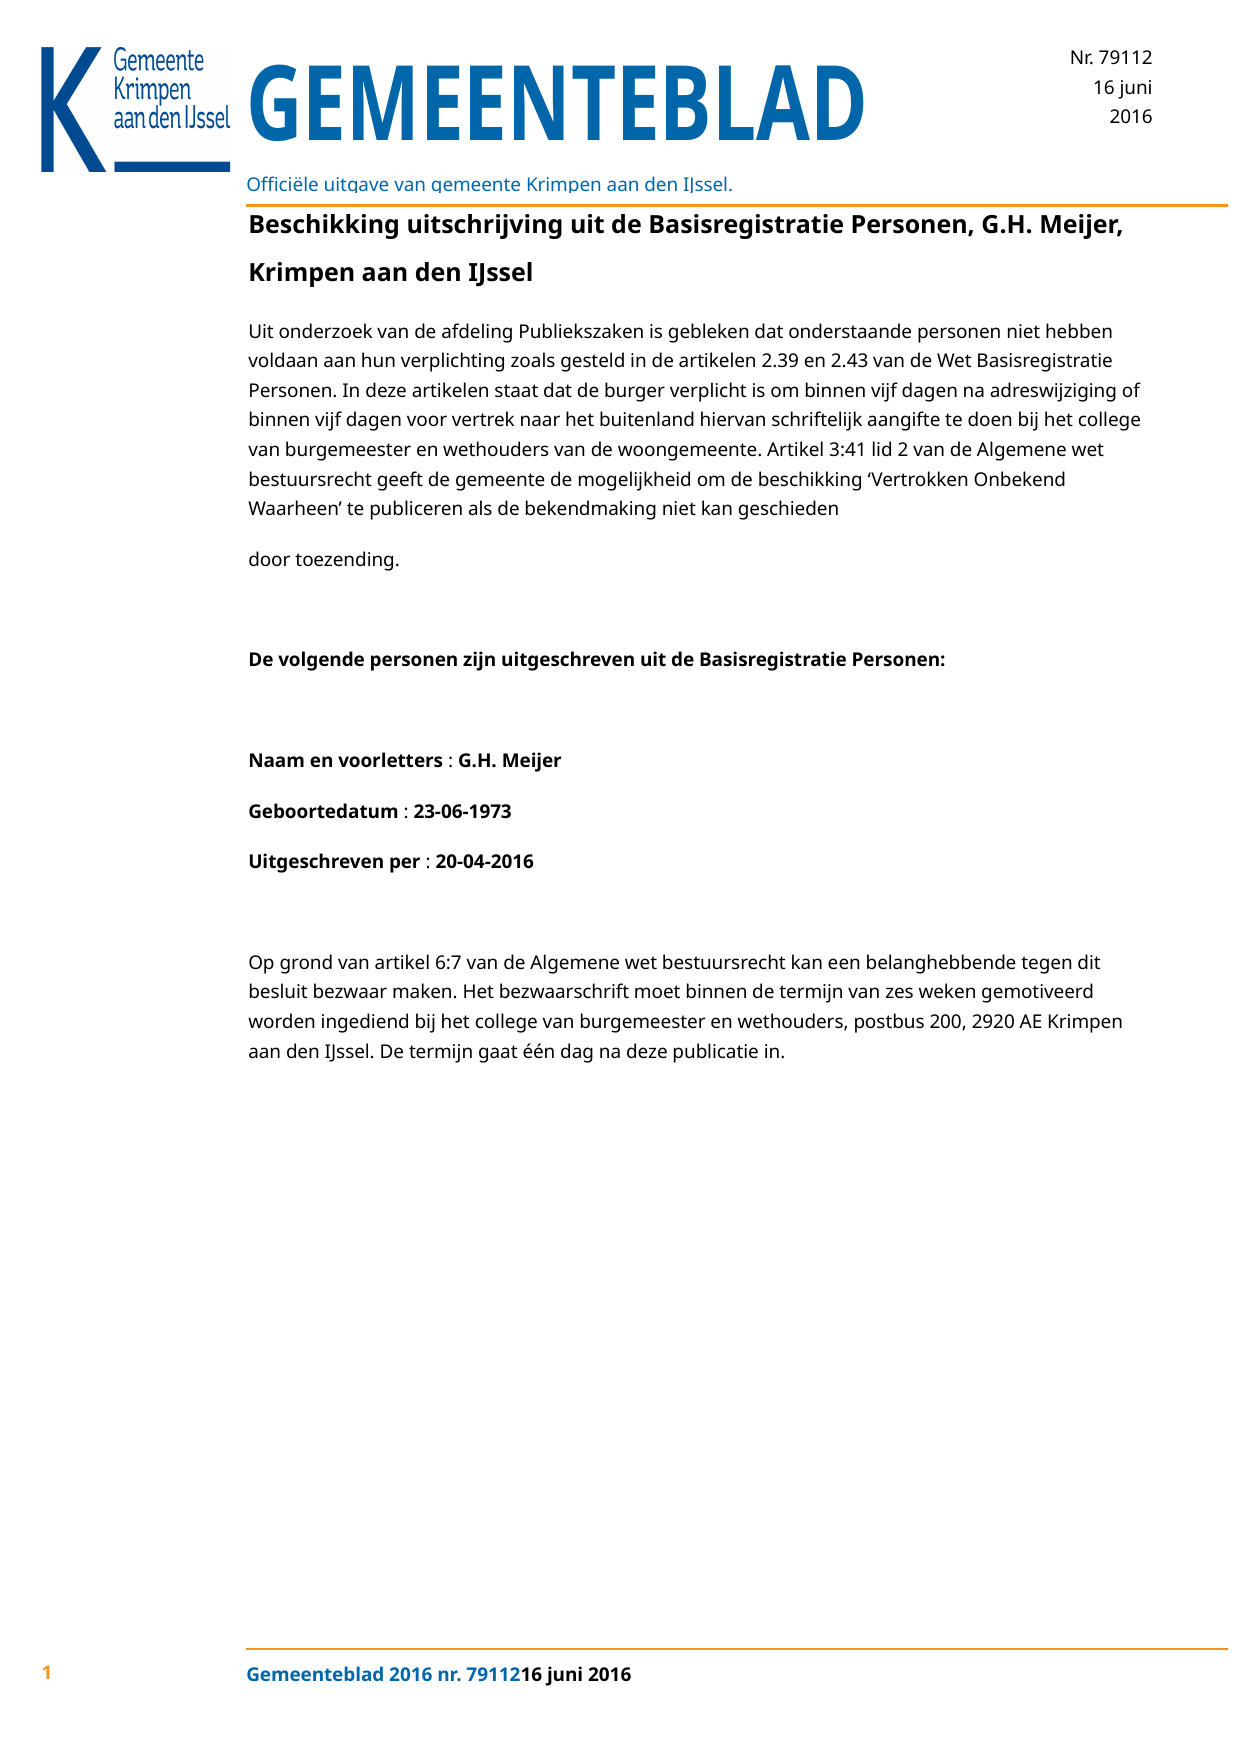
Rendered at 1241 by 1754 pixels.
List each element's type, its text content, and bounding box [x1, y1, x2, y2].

text De volgende personen zijn uitgeschreven uit de Basisregistratie Personen: [248, 647, 1152, 672]
text Op grond van artikel 6:7 van de Algemene wet bestuursrecht kan een belanghebbende tegen dit besluit bezwaar maken. Het bezwaarschrift moet binnen de termijn van zes weken gemotiveerd worden ingediend bij het college van burgemeester en wethouders, postbus 200, 2920 AE Krimpen aan den IJssel. De termijn gaat één dag na deze publicatie in. [248, 949, 1152, 1064]
text Geboortedatum : 23-06-1973 [248, 798, 1152, 824]
text Uit onderzoek van de afdeling Publiekszaken is gebleken dat onderstaande personen niet hebben voldaan aan hun verplichting zoals gesteld in de artikelen 2.39 en 2.43 van de Wet Basisregistratie Personen. In deze artikelen staat dat de burger verplicht is om binnen vijf dagen na adreswijziging of binnen vijf dagen voor vertrek naar het buitenland hiervan schriftelijk aangifte te doen bij het college van burgemeester en wethouders van de woongemeente. Artikel 3:41 lid 2 van de Algemene wet bestuursrecht geeft de gemeente de mogelijkheid om de beschikking ‘Vertrokken Onbekend Waarheen’ te publiceren als de bekendmaking niet kan geschieden [248, 318, 1152, 521]
picture [41, 47, 231, 172]
text door toezending. [248, 546, 1152, 572]
text Uitgeschreven per : 20-04-2016 [248, 848, 1152, 874]
text Beschikking uitschrijving uit de Basisregistratie Personen, G.H. Meijer, Krimpen aan den IJssel [248, 207, 1152, 288]
text Naam en voorletters : G.H. Meijer [248, 747, 1152, 773]
